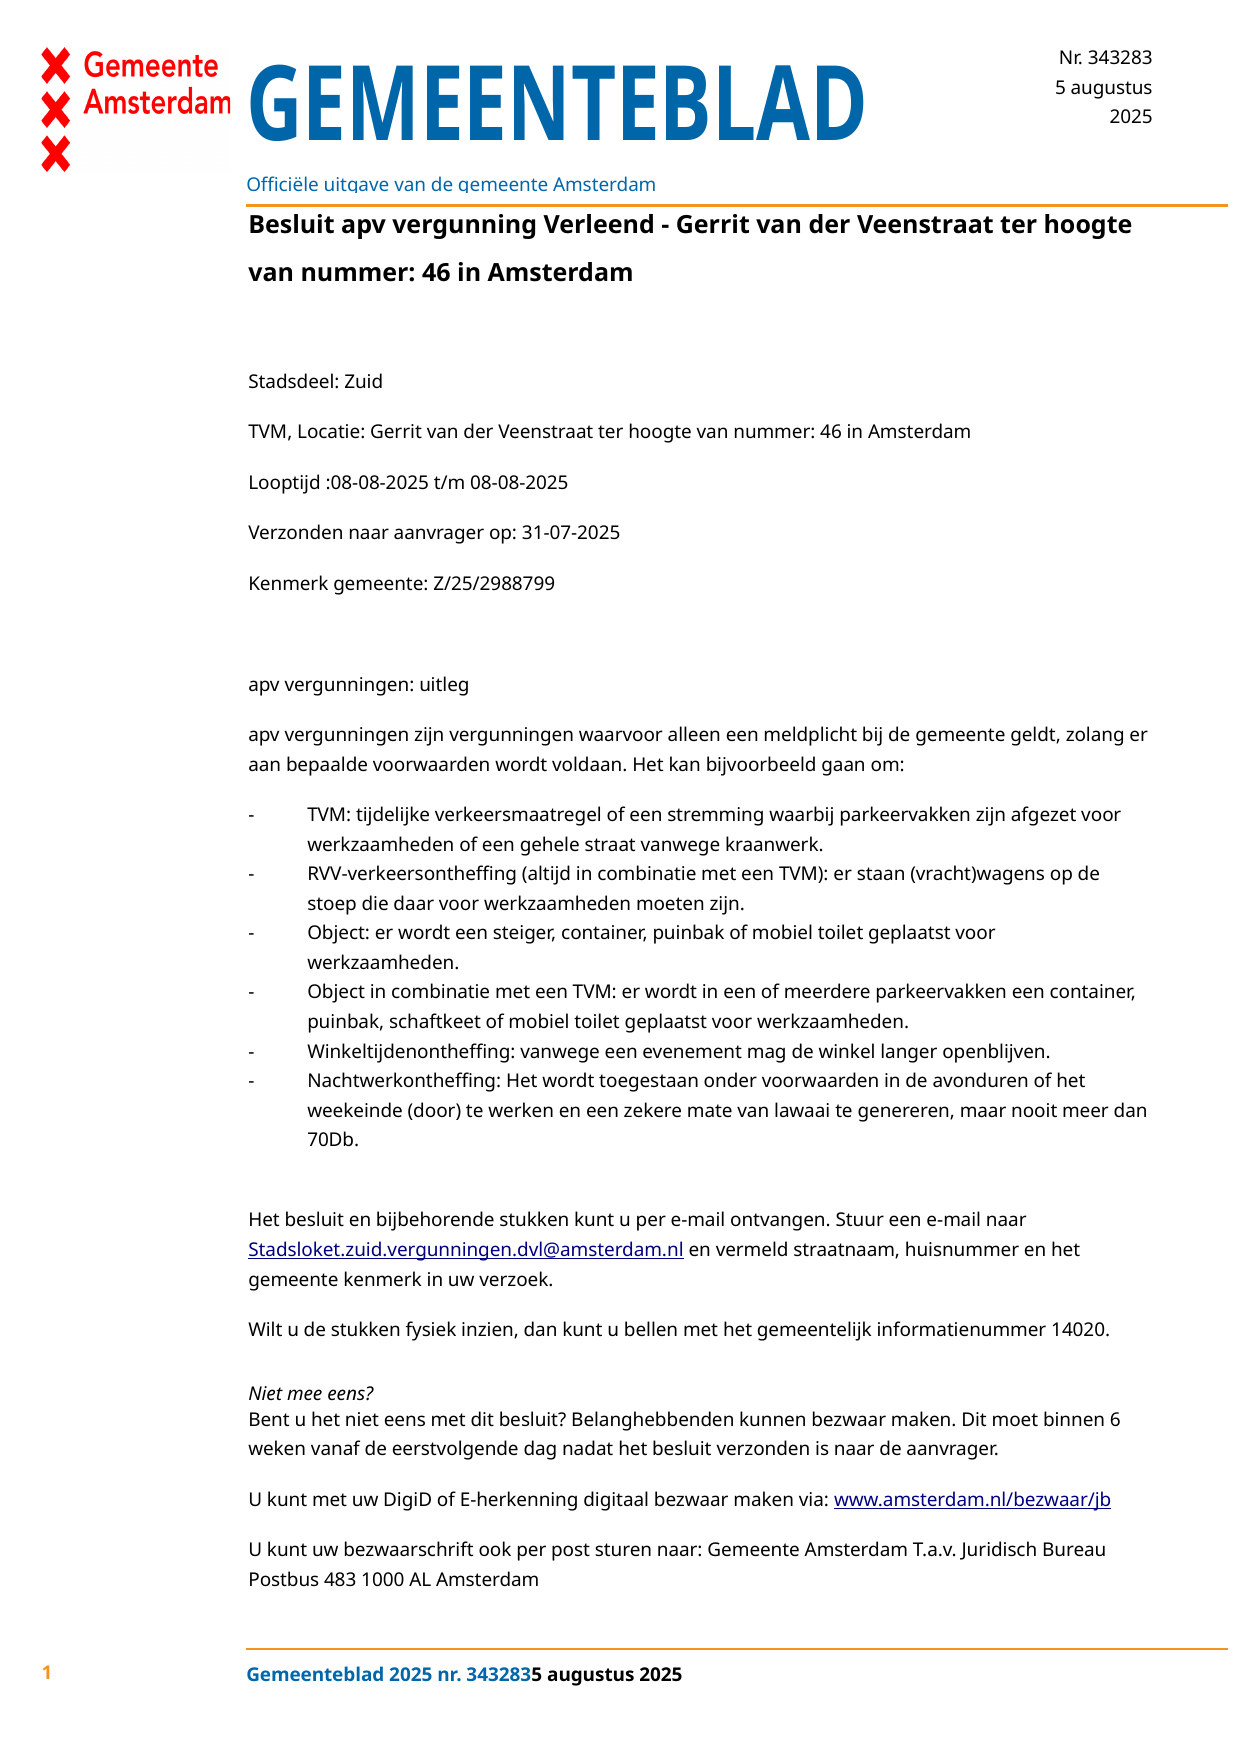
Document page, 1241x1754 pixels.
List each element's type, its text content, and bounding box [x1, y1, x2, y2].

text U kunt met uw DigiD of E-herkenning digitaal bezwaar maken via: www.amsterdam.nl/bezwaar/jb [248, 1486, 1152, 1512]
list TVM: tijdelijke verkeersmaatregel of een stremming waarbij parkeervakken zijn afgezet voor werkzaamheden of een gehele straat vanwege kraanwerk. [248, 801, 1152, 857]
text Looptijd :08-08-2025 t/m 08-08-2025 [248, 469, 1152, 495]
text U kunt uw bezwaarschrift ook per post sturen naar: Gemeente Amsterdam T.a.v. Juridisch Bureau Postbus 483 1000 AL Amsterdam [248, 1536, 1152, 1592]
list Object in combinatie met een TVM: er wordt in een of meerdere parkeervakken een container, puinbak, schaftkeet of mobiel toilet geplaatst voor werkzaamheden. [248, 979, 1152, 1034]
list RVV-verkeersontheffing (altijd in combinatie met een TVM): er staan (vracht)wagens op de stoep die daar voor werkzaamheden moeten zijn. [248, 860, 1152, 916]
picture [41, 47, 231, 172]
text Verzonden naar aanvrager op: 31-07-2025 [248, 519, 1152, 545]
text Besluit apv vergunning Verleend - Gerrit van der Veenstraat ter hoogte van nummer: 46 in Amsterdam [248, 207, 1152, 288]
text apv vergunningen zijn vergunningen waarvoor alleen een meldplicht bij de gemeente geldt, zolang er aan bepaalde voorwaarden wordt voldaan. Het kan bijvoorbeeld gaan om: [248, 721, 1152, 777]
text Bent u het niet eens met dit besluit? Belanghebbenden kunnen bezwaar maken. Dit moet binnen 6 weken vanaf de eerstvolgende dag nadat het besluit verzonden is naar de aanvrager. [248, 1406, 1152, 1461]
list Nachtwerkontheffing: Het wordt toegestaan onder voorwaarden in de avonduren of het weekeinde (door) te werken en een zekere mate van lawaai te genereren, maar nooit meer dan 70Db. [248, 1067, 1152, 1152]
text TVM, Locatie: Gerrit van der Veenstraat ter hoogte van nummer: 46 in Amsterdam [248, 419, 1152, 444]
text apv vergunningen: uitleg [248, 671, 1152, 697]
text Kenmerk gemeente: Z/25/2988799 [248, 570, 1152, 596]
text Stadsdeel: Zuid [248, 368, 1152, 394]
list Object: er wordt een steiger, container, puinbak of mobiel toilet geplaatst voor werkzaamheden. [248, 919, 1152, 975]
text Wilt u de stukken fysiek inzien, dan kunt u bellen met het gemeentelijk informatienummer 14020. [248, 1316, 1152, 1342]
text Het besluit en bijbehorende stukken kunt u per e-mail ontvangen. Stuur een e-mail naar Stadsloket.zuid.vergunningen.dvl@amsterdam.nl en vermeld straatnaam, huisnummer en het gemeente kenmerk in uw verzoek. [248, 1207, 1152, 1292]
text Niet mee eens? [248, 1380, 1152, 1406]
list Winkeltijdenontheffing: vanwege een evenement mag de winkel langer openblijven. [248, 1038, 1152, 1064]
